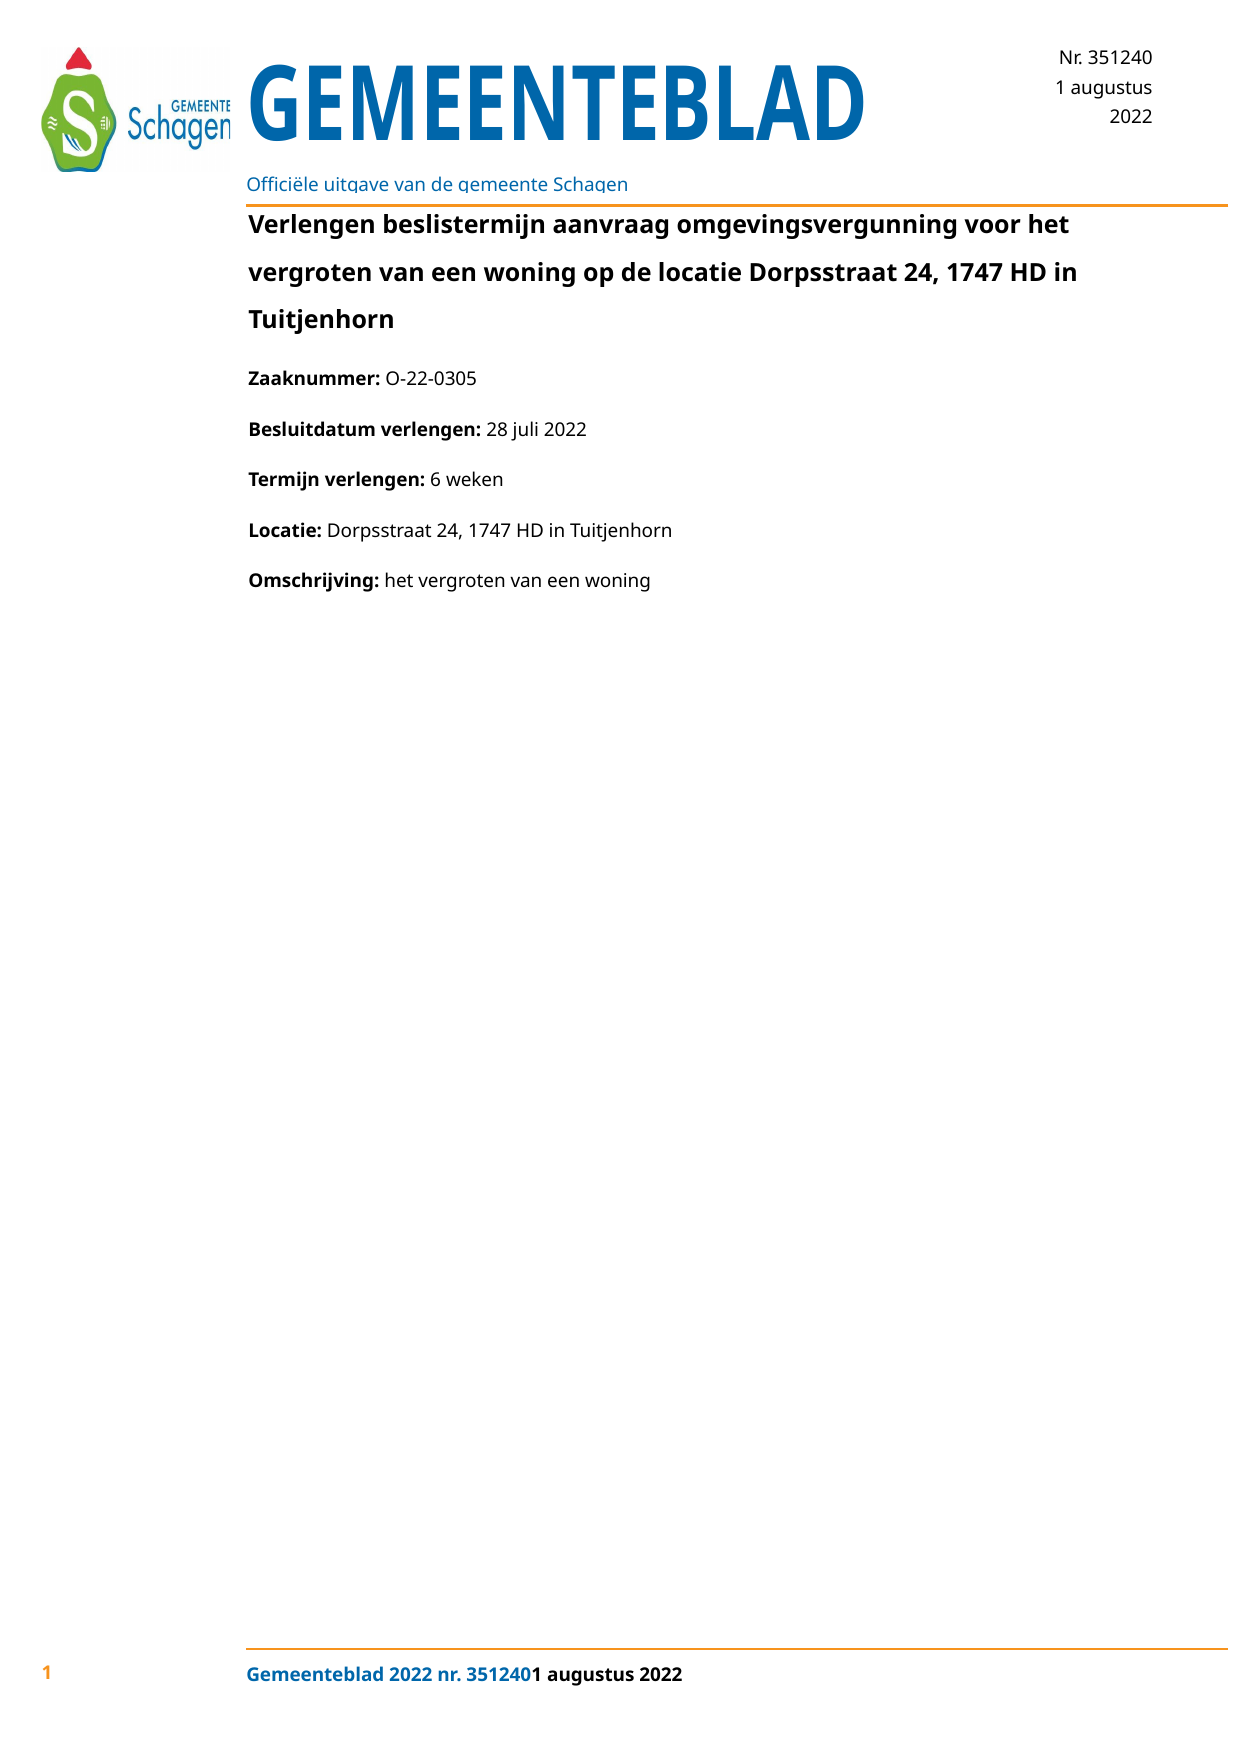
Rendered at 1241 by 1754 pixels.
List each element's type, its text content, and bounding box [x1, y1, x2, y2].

text Verlengen beslistermijn aanvraag omgevingsvergunning voor het vergroten van een woning op de locatie Dorpsstraat 24, 1747 HD in Tuitjenhorn [248, 207, 1152, 336]
text Omschrijving: het vergroten van een woning [248, 567, 1152, 593]
text Locatie: Dorpsstraat 24, 1747 HD in Tuitjenhorn [248, 517, 1152, 542]
picture [41, 47, 231, 172]
text Zaaknummer: O-22-0305 [248, 366, 1152, 391]
text Besluitdatum verlengen: 28 juli 2022 [248, 416, 1152, 442]
text Termijn verlengen: 6 weken [248, 466, 1152, 492]
